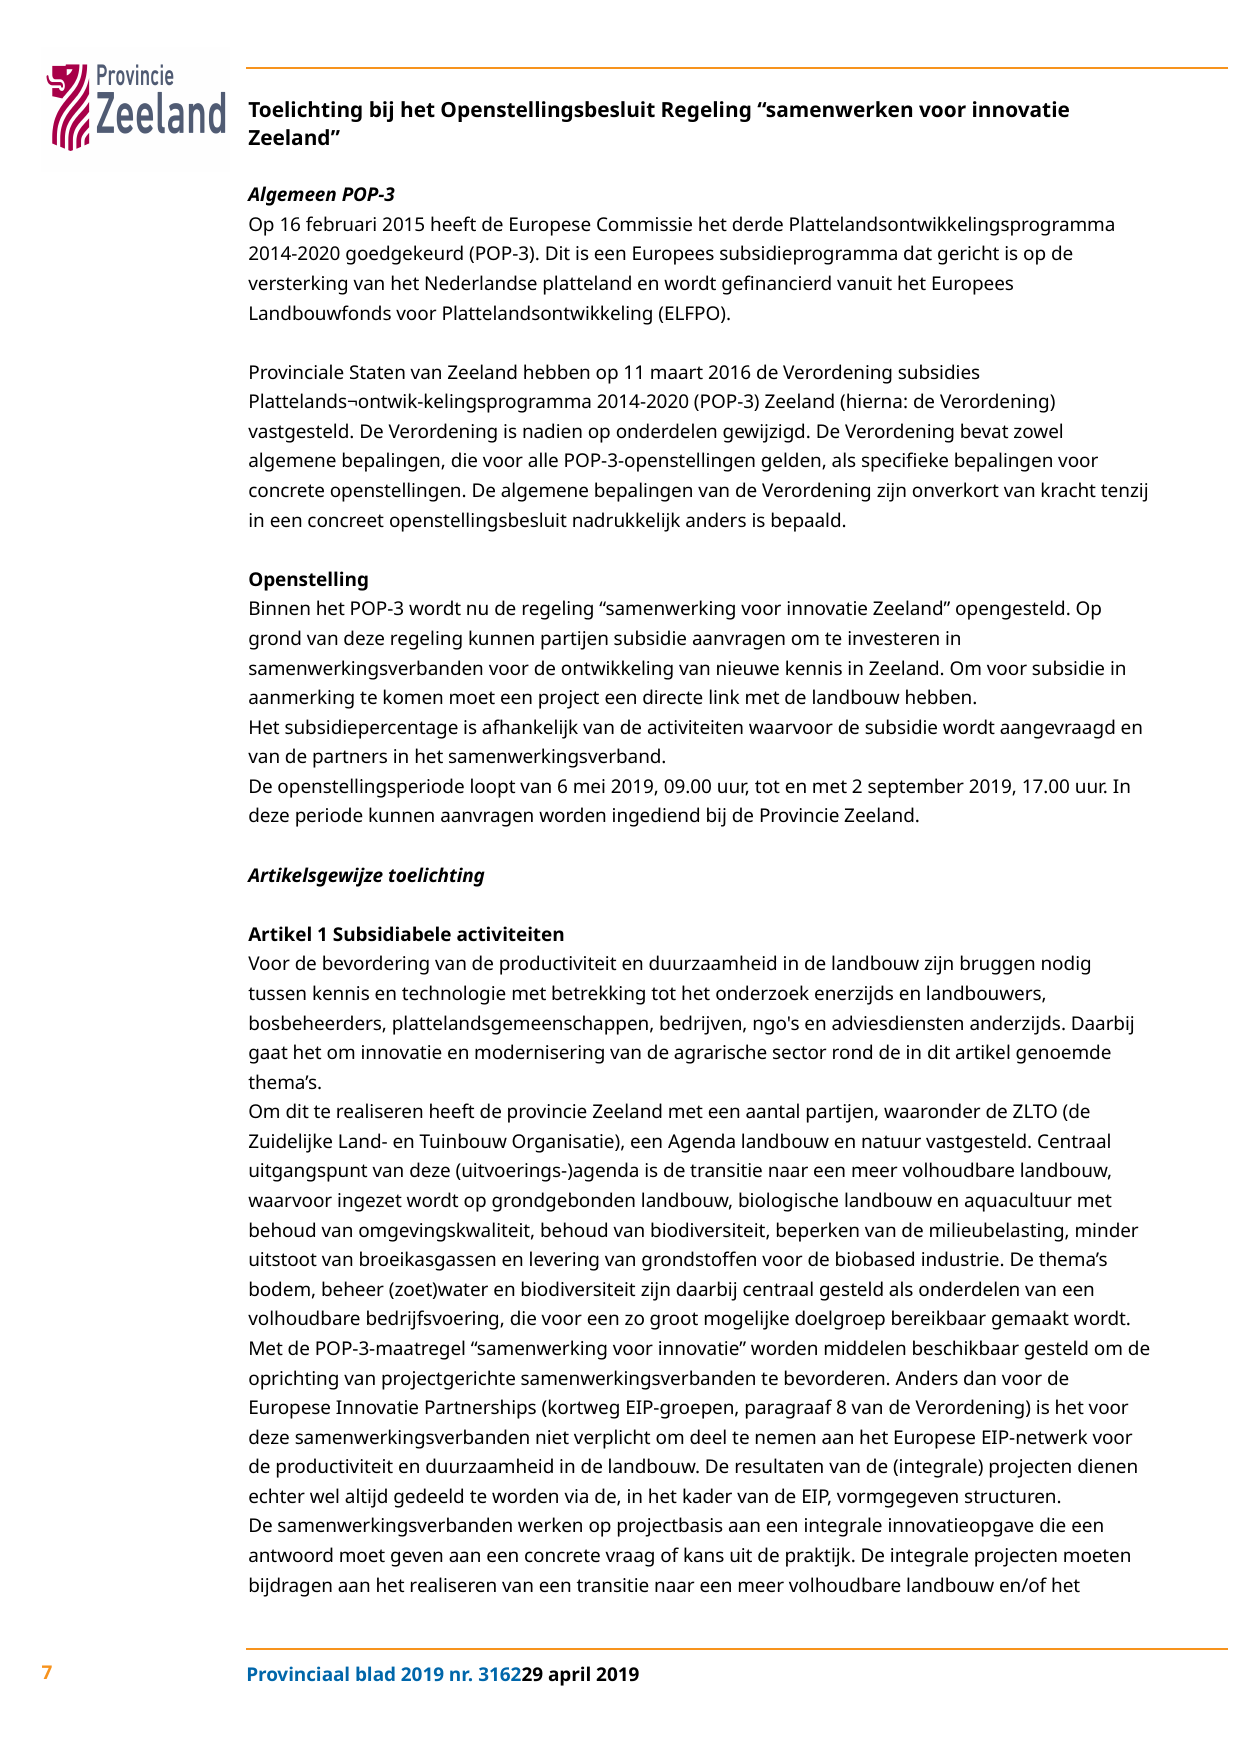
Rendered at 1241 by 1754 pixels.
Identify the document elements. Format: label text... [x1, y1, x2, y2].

text De openstellingsperiode loopt van 6 mei 2019, 09.00 uur, tot en met 2 september 2019, 17.00 uur. In deze periode kunnen aanvragen worden ingediend bij de Provincie Zeeland. [248, 773, 1152, 828]
text De samenwerkingsverbanden werken op projectbasis aan een integrale innovatieopgave die een antwoord moet geven aan een concrete vraag of kans uit de praktijk. De integrale projecten moeten bijdragen aan het realiseren van een transitie naar een meer volhoudbare landbouw en/of het [248, 1513, 1152, 1597]
text Om dit te realiseren heeft de provincie Zeeland met een aantal partijen, waaronder de ZLTO (de Zuidelijke Land- en Tuinbouw Organisatie), een Agenda landbouw en natuur vastgesteld. Centraal uitgangspunt van deze (uitvoerings-)agenda is de transitie naar een meer volhoudbare landbouw, waarvoor ingezet wordt op grondgebonden landbouw, biologische landbouw en aquacultuur met behoud van omgevingskwaliteit, behoud van biodiversiteit, beperken van de milieubelasting, minder uitstoot van broeikasgassen en levering van grondstoffen voor de biobased industrie. De thema’s bodem, beheer (zoet)water en biodiversiteit zijn daarbij centraal gesteld als onderdelen van een volhoudbare bedrijfsvoering, die voor een zo groot mogelijke doelgroep bereikbaar gemaakt wordt. [248, 1098, 1152, 1331]
text Artikel 1 Subsidiabele activiteiten [248, 921, 1152, 947]
text Voor de bevordering van de productiviteit en duurzaamheid in de landbouw zijn bruggen nodig tussen kennis en technologie met betrekking tot het onderzoek enerzijds en landbouwers, bosbeheerders, plattelandsgemeenschappen, bedrijven, ngo's en adviesdiensten anderzijds. Daarbij gaat het om innovatie en modernisering van de agrarische sector rond de in dit artikel genoemde thema’s. [248, 951, 1152, 1094]
text Binnen het POP-3 wordt nu de regeling “samenwerking voor innovatie Zeeland” opengesteld. Op grond van deze regeling kunnen partijen subsidie aanvragen om te investeren in samenwerkingsverbanden voor de ontwikkeling van nieuwe kennis in Zeeland. Om voor subsidie in aanmerking te komen moet een project een directe link met de landbouw hebben. [248, 596, 1152, 710]
text Provinciale Staten van Zeeland hebben op 11 maart 2016 de Verordening subsidies Plattelands¬ontwik-kelingsprogramma 2014-2020 (POP-3) Zeeland (hierna: de Verordening) vastgesteld. De Verordening is nadien op onderdelen gewijzigd. De Verordening bevat zowel algemene bepalingen, die voor alle POP-3-openstellingen gelden, als specifieke bepalingen voor concrete openstellingen. De algemene bepalingen van de Verordening zijn onverkort van kracht tenzij in een concreet openstellingsbesluit nadrukkelijk anders is bepaald. [248, 359, 1152, 532]
text Met de POP-3-maatregel “samenwerking voor innovatie” worden middelen beschikbaar gesteld om de oprichting van projectgerichte samenwerkingsverbanden te bevorderen. Anders dan voor de Europese Innovatie Partnerships (kortweg EIP-groepen, paragraaf 8 van de Verordening) is het voor deze samenwerkingsverbanden niet verplicht om deel te nemen aan het Europese EIP-netwerk voor de productiviteit en duurzaamheid in de landbouw. De resultaten van de (integrale) projecten dienen echter wel altijd gedeeld te worden via de, in het kader van de EIP, vormgegeven structuren. [248, 1335, 1152, 1509]
picture [41, 47, 231, 172]
text Algemeen POP-3 [248, 181, 1152, 207]
text Op 16 februari 2015 heeft de Europese Commissie het derde Plattelandsontwikkelingsprogramma 2014-2020 goedgekeurd (POP-3). Dit is een Europees subsidieprogramma dat gericht is op de versterking van het Nederlandse platteland en wordt gefinancierd vanuit het Europees Landbouwfonds voor Plattelandsontwikkeling (ELFPO). [248, 211, 1152, 325]
text Toelichting bij het Openstellingsbesluit Regeling “samenwerken voor innovatie Zeeland” [248, 95, 1152, 152]
text Artikelsgewijze toelichting [248, 862, 1152, 887]
text Het subsidiepercentage is afhankelijk van de activiteiten waarvoor de subsidie wordt aangevraagd en van de partners in het samenwerkingsverband. [248, 714, 1152, 769]
text Openstelling [248, 566, 1152, 592]
